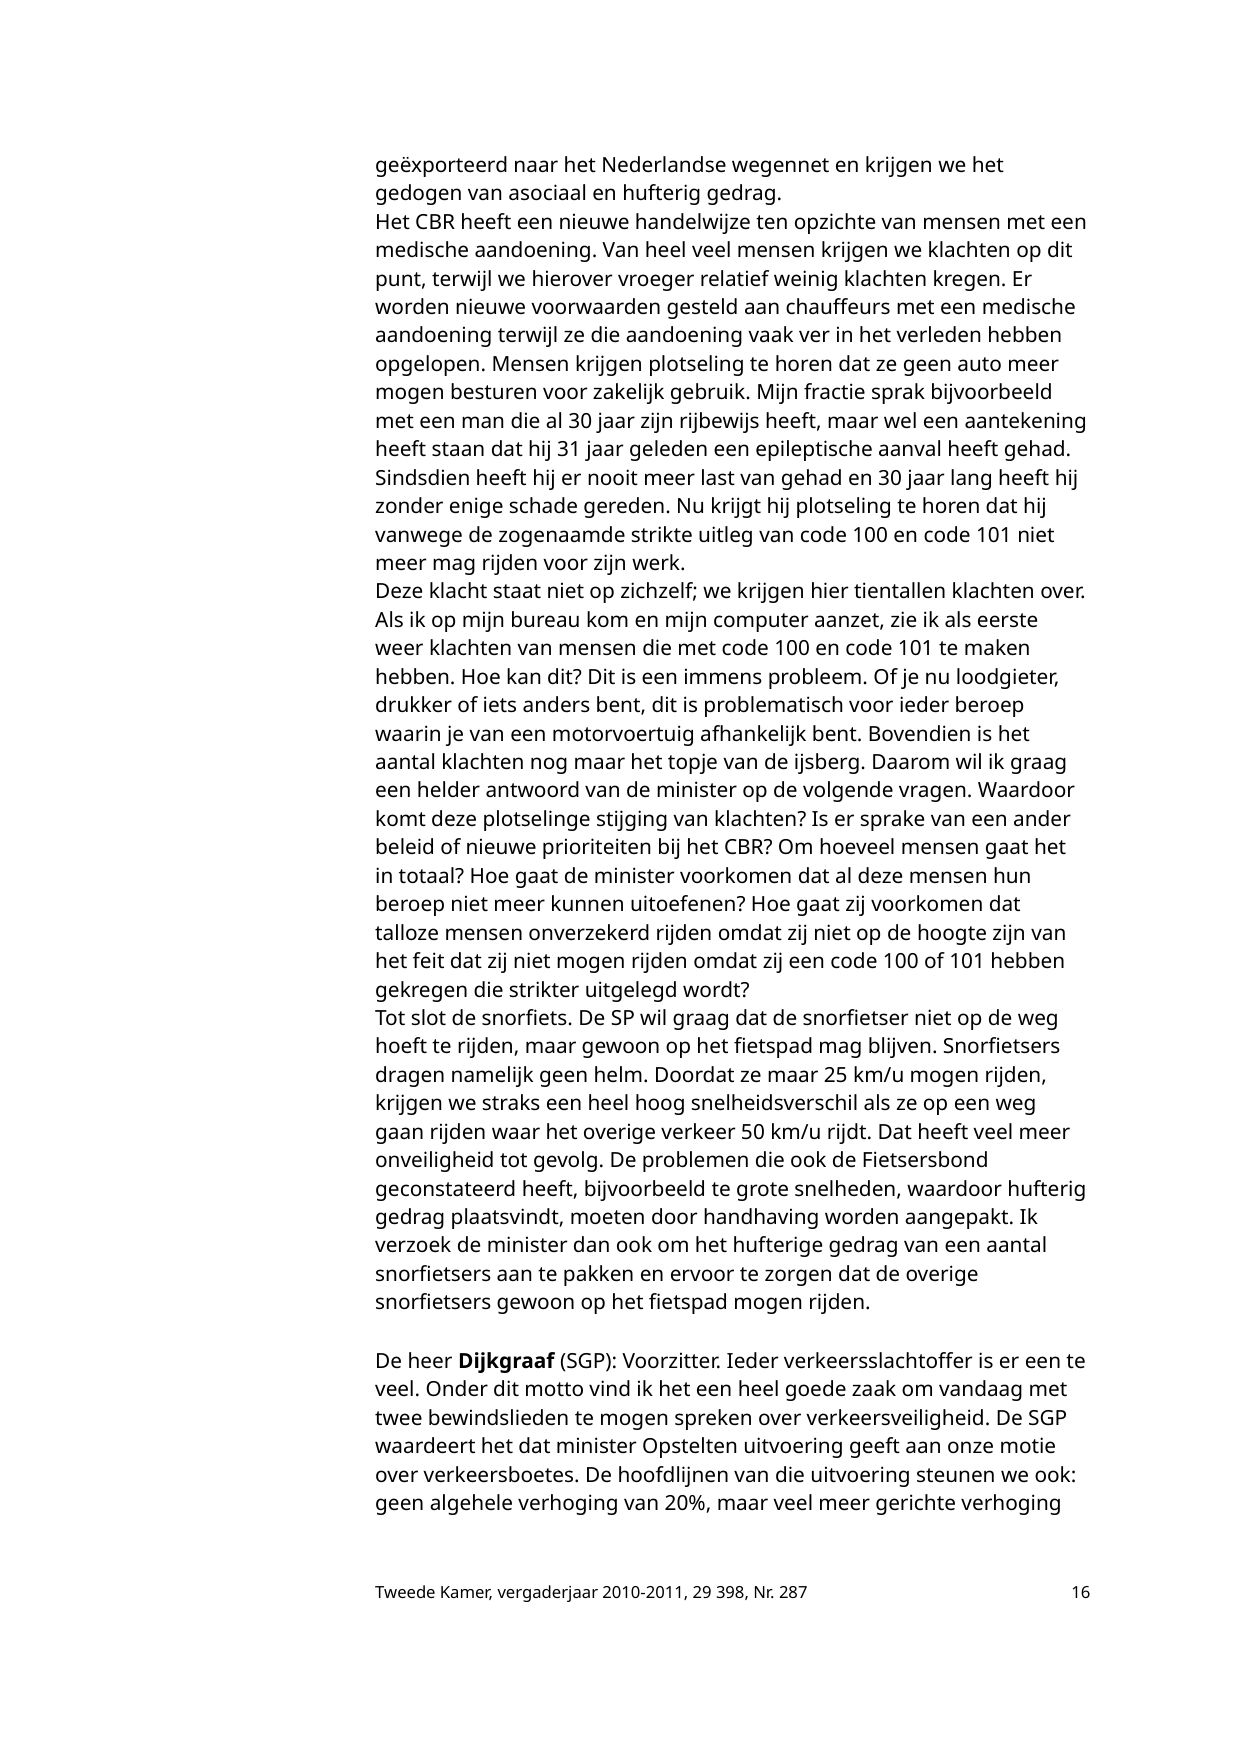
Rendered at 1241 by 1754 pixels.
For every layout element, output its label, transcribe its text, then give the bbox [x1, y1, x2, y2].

text Het CBR heeft een nieuwe handelwijze ten opzichte van mensen met een medische aandoening. Van heel veel mensen krijgen we klachten op dit punt, terwijl we hierover vroeger relatief weinig klachten kregen. Er worden nieuwe voorwaarden gesteld aan chauffeurs met een medische aandoening terwijl ze die aandoening vaak ver in het verleden hebben opgelopen. Mensen krijgen plotseling te horen dat ze geen auto meer mogen besturen voor zakelijk gebruik. Mijn fractie sprak bijvoorbeeld met een man die al 30 jaar zijn rijbewijs heeft, maar wel een aantekening heeft staan dat hij 31 jaar geleden een epileptische aanval heeft gehad. Sindsdien heeft hij er nooit meer last van gehad en 30 jaar lang heeft hij zonder enige schade gereden. Nu krijgt hij plotseling te horen dat hij vanwege de zogenaamde strikte uitleg van code 100 en code 101 niet meer mag rijden voor zijn werk. [375, 207, 1090, 577]
text Deze klacht staat niet op zichzelf; we krijgen hier tientallen klachten over. Als ik op mijn bureau kom en mijn computer aanzet, zie ik als eerste weer klachten van mensen die met code 100 en code 101 te maken hebben. Hoe kan dit? Dit is een immens probleem. Of je nu loodgieter, drukker of iets anders bent, dit is problematisch voor ieder beroep waarin je van een motorvoertuig afhankelijk bent. Bovendien is het aantal klachten nog maar het topje van de ijsberg. Daarom wil ik graag een helder antwoord van de minister op de volgende vragen. Waardoor komt deze plotselinge stijging van klachten? Is er sprake van een ander beleid of nieuwe prioriteiten bij het CBR? Om hoeveel mensen gaat het in totaal? Hoe gaat de minister voorkomen dat al deze mensen hun beroep niet meer kunnen uitoefenen? Hoe gaat zij voorkomen dat talloze mensen onverzekerd rijden omdat zij niet op de hoogte zijn van het feit dat zij niet mogen rijden omdat zij een code 100 of 101 hebben gekregen die strikter uitgelegd wordt? [375, 577, 1090, 1003]
text De heer Dijkgraaf (SGP): Voorzitter. Ieder verkeersslachtoffer is er een te veel. Onder dit motto vind ik het een heel goede zaak om vandaag met twee bewindslieden te mogen spreken over verkeersveiligheid. De SGP waardeert het dat minister Opstelten uitvoering geeft aan onze motie over verkeersboetes. De hoofdlijnen van die uitvoering steunen we ook: geen algehele verhoging van 20%, maar veel meer gerichte verhoging [375, 1346, 1090, 1517]
text geëxporteerd naar het Nederlandse wegennet en krijgen we het gedogen van asociaal en hufterig gedrag. [375, 150, 1090, 207]
text Tot slot de snorfiets. De SP wil graag dat de snorfietser niet op de weg hoeft te rijden, maar gewoon op het fietspad mag blijven. Snorfietsers dragen namelijk geen helm. Doordat ze maar 25 km/u mogen rijden, krijgen we straks een heel hoog snelheidsverschil als ze op een weg gaan rijden waar het overige verkeer 50 km/u rijdt. Dat heeft veel meer onveiligheid tot gevolg. De problemen die ook de Fietsersbond geconstateerd heeft, bijvoorbeeld te grote snelheden, waardoor hufterig gedrag plaatsvindt, moeten door handhaving worden aangepakt. Ik verzoek de minister dan ook om het hufterige gedrag van een aantal snorfietsers aan te pakken en ervoor te zorgen dat de overige snorfietsers gewoon op het fietspad mogen rijden. [375, 1003, 1090, 1316]
